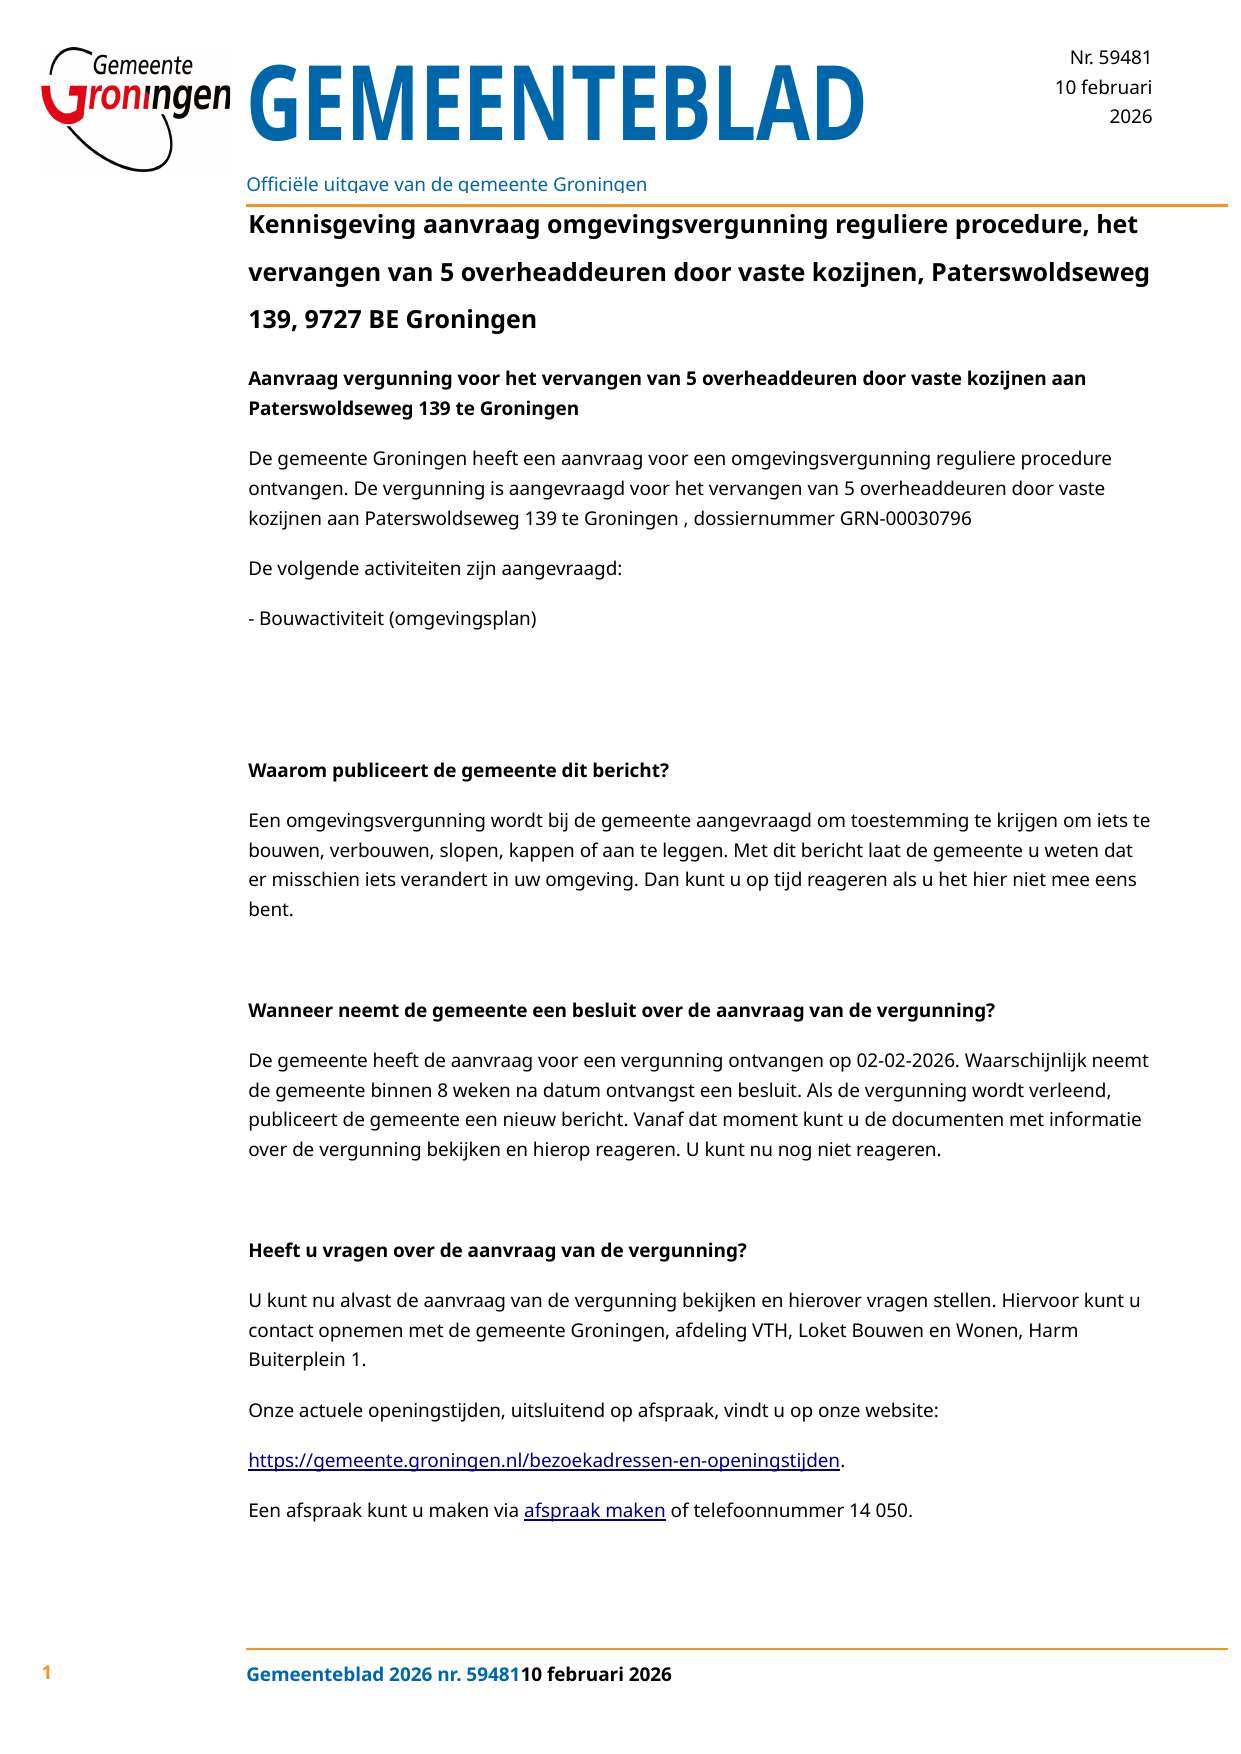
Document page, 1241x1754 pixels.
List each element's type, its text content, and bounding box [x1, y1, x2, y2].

text Wanneer neemt de gemeente een besluit over de aanvraag van de vergunning? [248, 997, 1152, 1022]
text Kennisgeving aanvraag omgevingsvergunning reguliere procedure, het vervangen van 5 overheaddeuren door vaste kozijnen, Paterswoldseweg 139, 9727 BE Groningen [248, 207, 1152, 336]
text https://gemeente.groningen.nl/bezoekadressen-en-openingstijden. [248, 1447, 1152, 1473]
text U kunt nu alvast de aanvraag van de vergunning bekijken en hierover vragen stellen. Hiervoor kunt u contact opnemen met de gemeente Groningen, afdeling VTH, Loket Bouwen en Wonen, Harm Buiterplein 1. [248, 1287, 1152, 1372]
text De volgende activiteiten zijn aangevraagd: [248, 555, 1152, 581]
text Waarom publiceert de gemeente dit bericht? [248, 757, 1152, 782]
text Onze actuele openingstijden, uitsluitend op afspraak, vindt u op onze website: [248, 1397, 1152, 1422]
text Heeft u vragen over de aanvraag van de vergunning? [248, 1237, 1152, 1262]
picture [41, 47, 231, 172]
text De gemeente heeft de aanvraag voor een vergunning ontvangen op 02-02-2026. Waarschijnlijk neemt de gemeente binnen 8 weken na datum ontvangst een besluit. Als de vergunning wordt verleend, publiceert de gemeente een nieuw bericht. Vanaf dat moment kunt u de documenten met informatie over de vergunning bekijken en hierop reageren. U kunt nu nog niet reageren. [248, 1047, 1152, 1162]
text Een afspraak kunt u maken via afspraak maken of telefoonnummer 14 050. [248, 1498, 1152, 1523]
text Een omgevingsvergunning wordt bij de gemeente aangevraagd om toestemming te krijgen om iets te bouwen, verbouwen, slopen, kappen of aan te leggen. Met dit bericht laat de gemeente u weten dat er misschien iets verandert in uw omgeving. Dan kunt u op tijd reageren als u het hier niet mee eens bent. [248, 807, 1152, 922]
text Aanvraag vergunning voor het vervangen van 5 overheaddeuren door vaste kozijnen aan Paterswoldseweg 139 te Groningen [248, 366, 1152, 421]
text - Bouwactiviteit (omgevingsplan) [248, 606, 1152, 631]
text De gemeente Groningen heeft een aanvraag voor een omgevingsvergunning reguliere procedure ontvangen. De vergunning is aangevraagd voor het vervangen van 5 overheaddeuren door vaste kozijnen aan Paterswoldseweg 139 te Groningen , dossiernummer GRN-00030796 [248, 446, 1152, 530]
